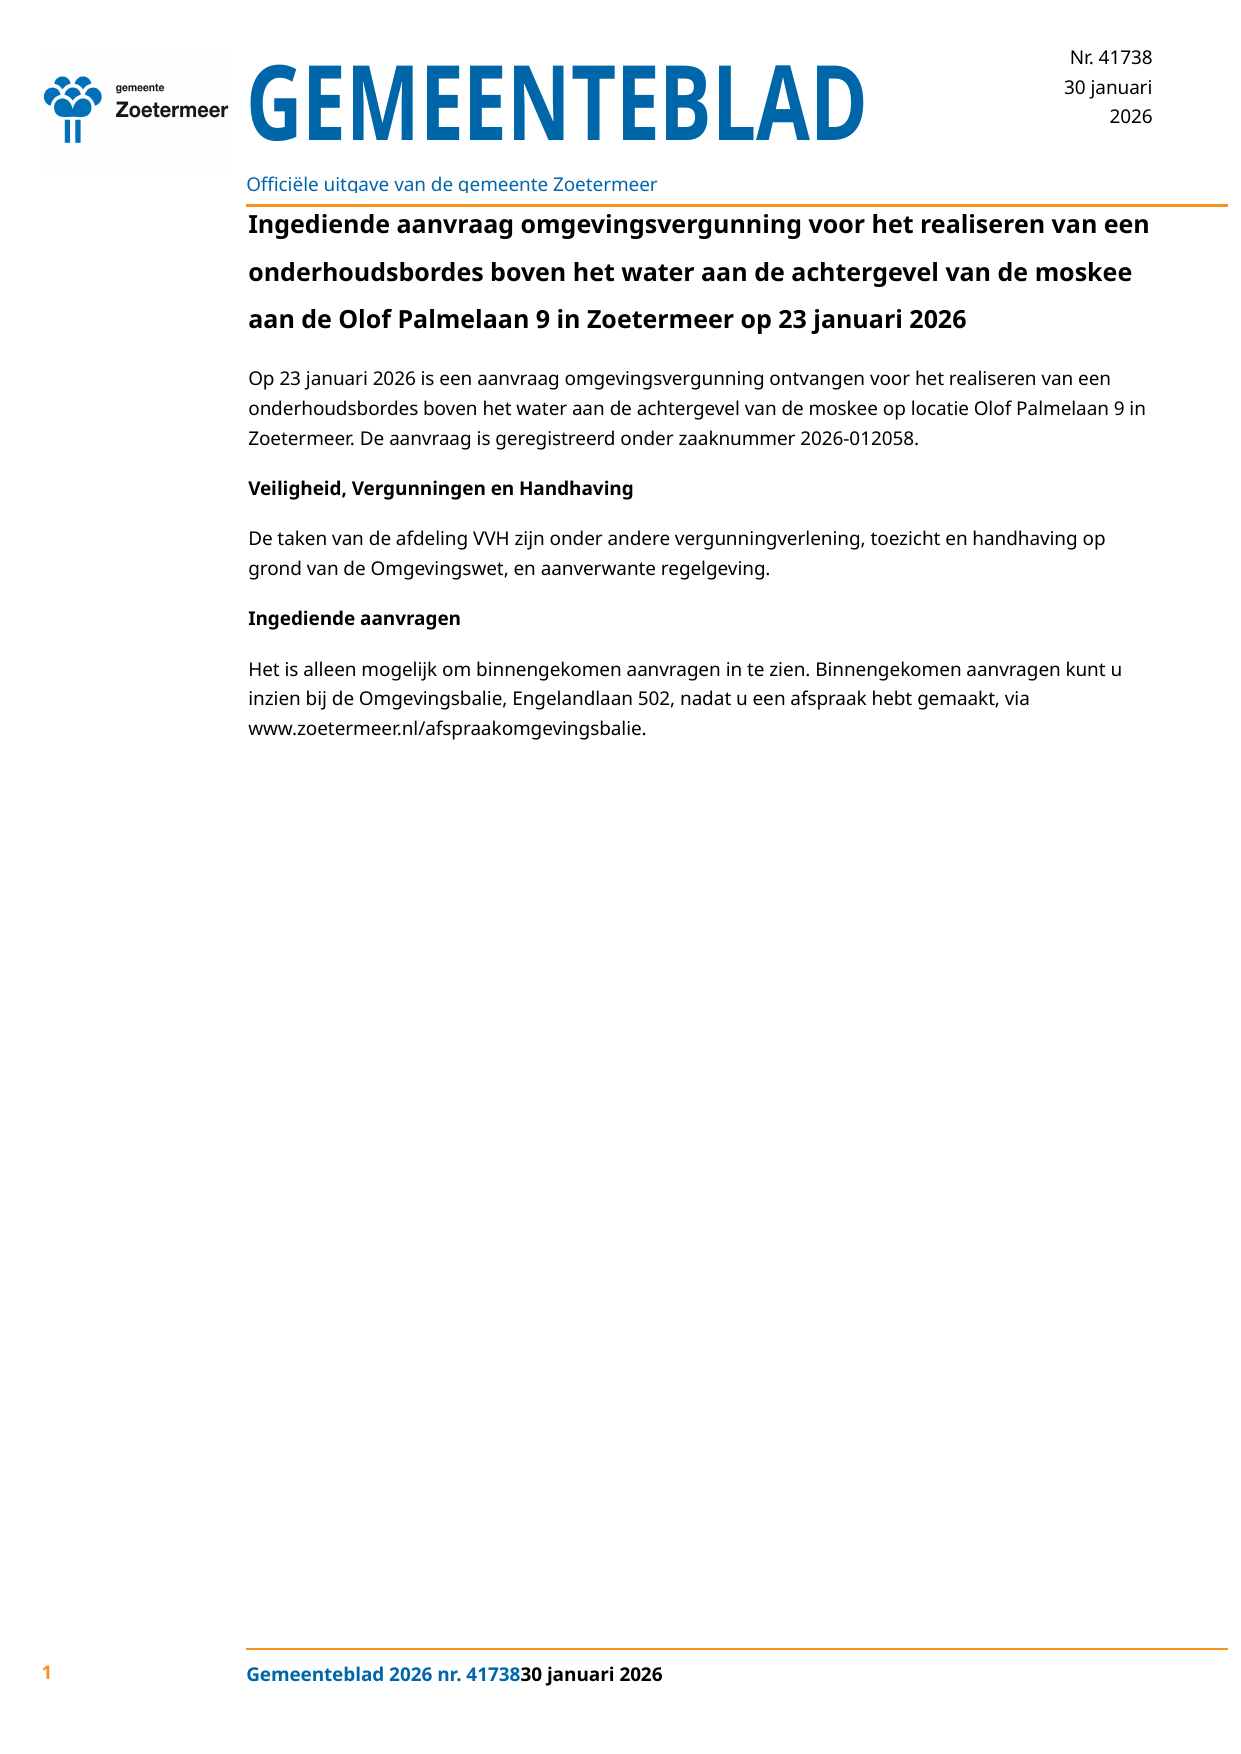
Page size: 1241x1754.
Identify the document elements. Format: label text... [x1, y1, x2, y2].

text Ingediende aanvragen [248, 606, 1152, 631]
text Het is alleen mogelijk om binnengekomen aanvragen in te zien. Binnengekomen aanvragen kunt u inzien bij de Omgevingsbalie, Engelandlaan 502, nadat u een afspraak hebt gemaakt, via www.zoetermeer.nl/afspraakomgevingsbalie. [248, 656, 1152, 741]
text De taken van de afdeling VVH zijn onder andere vergunningverlening, toezicht en handhaving op grond van de Omgevingswet, en aanverwante regelgeving. [248, 526, 1152, 581]
text Op 23 januari 2026 is een aanvraag omgevingsvergunning ontvangen voor het realiseren van een onderhoudsbordes boven het water aan de achtergevel van de moskee op locatie Olof Palmelaan 9 in Zoetermeer. De aanvraag is geregistreerd onder zaaknummer 2026-012058. [248, 366, 1152, 450]
text Veiligheid, Vergunningen en Handhaving [248, 475, 1152, 501]
text Ingediende aanvraag omgevingsvergunning voor het realiseren van een onderhoudsbordes boven het water aan de achtergevel van de moskee aan de Olof Palmelaan 9 in Zoetermeer op 23 januari 2026 [248, 207, 1152, 336]
picture [41, 47, 231, 172]
